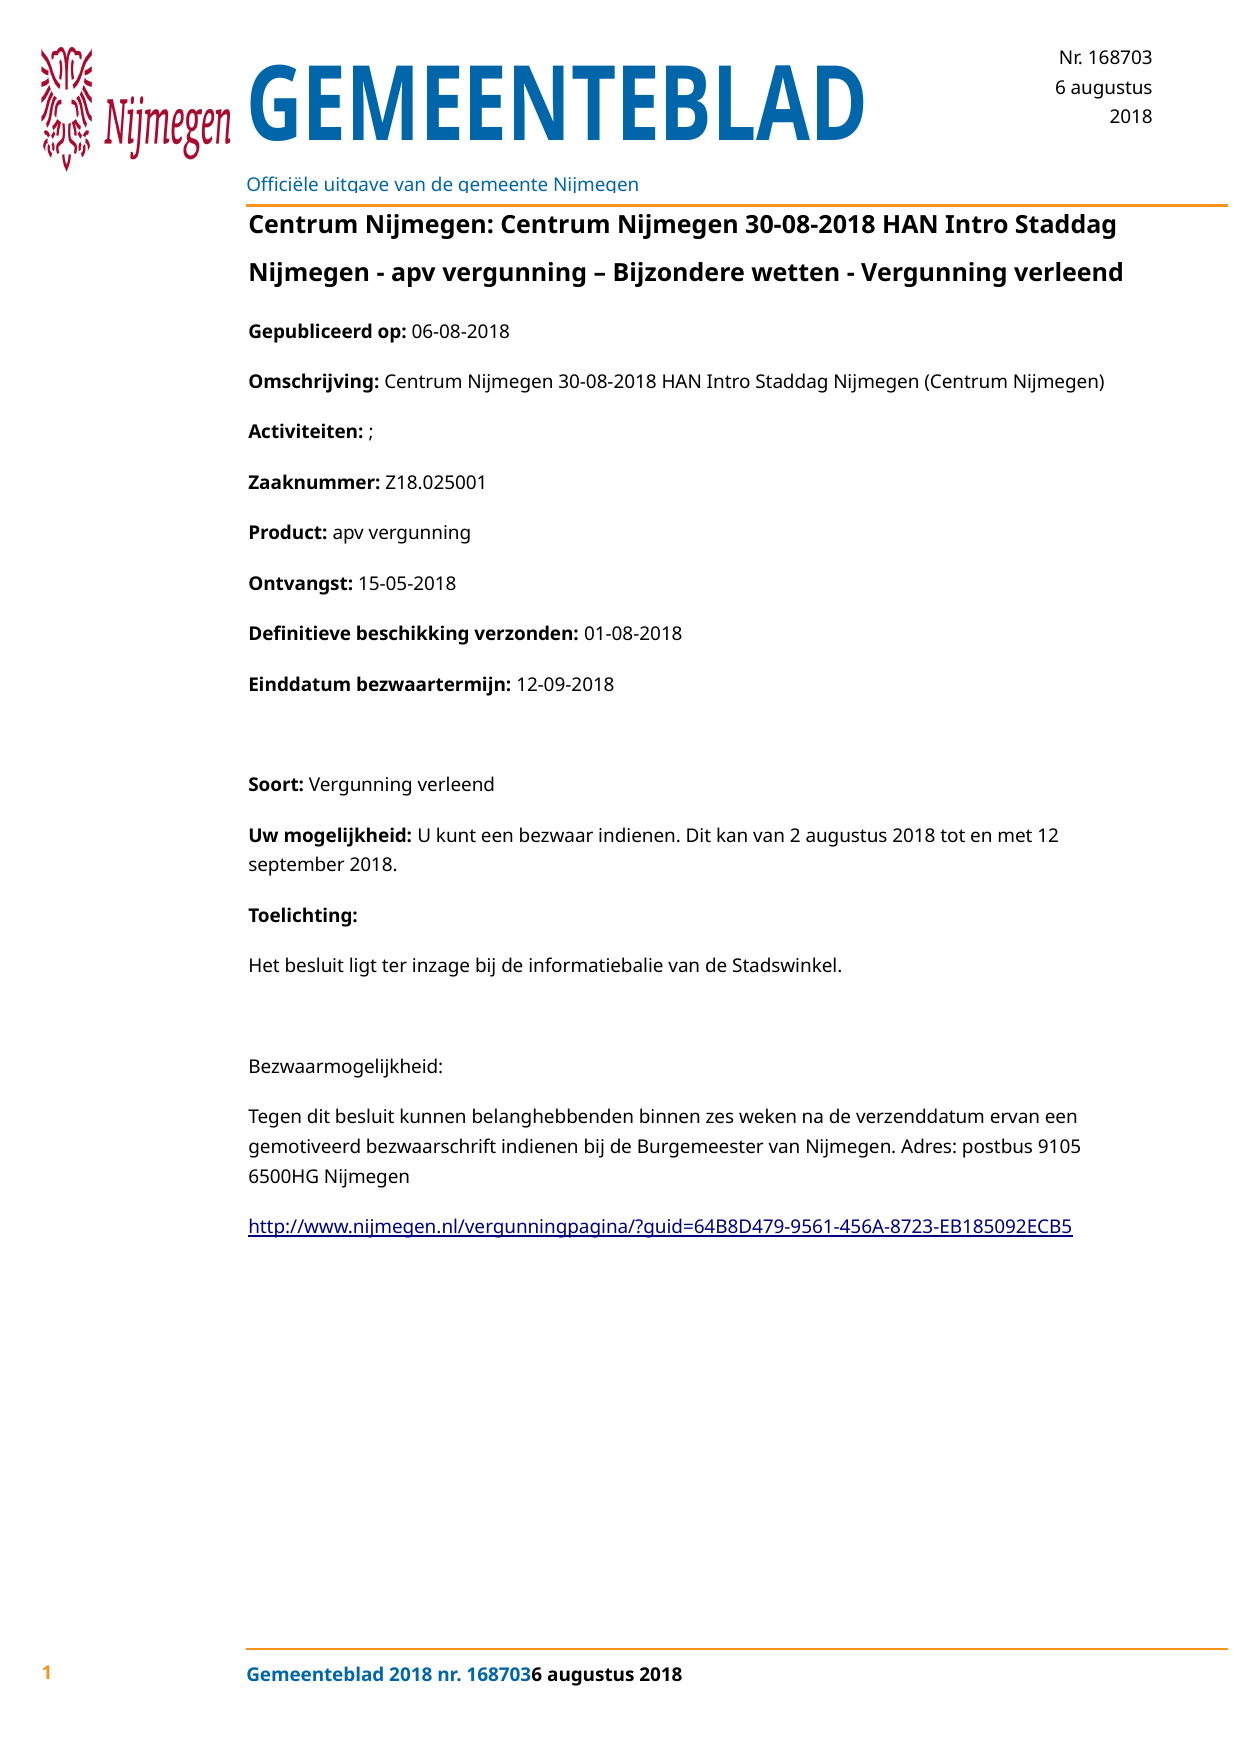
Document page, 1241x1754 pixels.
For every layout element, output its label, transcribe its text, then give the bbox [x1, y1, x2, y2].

text Uw mogelijkheid: U kunt een bezwaar indienen. Dit kan van 2 augustus 2018 tot en met 12 september 2018. [248, 822, 1152, 877]
text Soort: Vergunning verleend [248, 772, 1152, 797]
text Het besluit ligt ter inzage bij de informatiebalie van de Stadswinkel. [248, 952, 1152, 978]
text Tegen dit besluit kunnen belanghebbenden binnen zes weken na de verzenddatum ervan een gemotiveerd bezwaarschrift indienen bij de Burgemeester van Nijmegen. Adres: postbus 9105 6500HG Nijmegen [248, 1104, 1152, 1189]
text Gepubliceerd op: 06-08-2018 [248, 318, 1152, 344]
text Einddatum bezwaartermijn: 12-09-2018 [248, 671, 1152, 697]
text http://www.nijmegen.nl/vergunningpagina/?guid=64B8D479-9561-456A-8723-EB185092ECB5 [248, 1213, 1152, 1239]
text Toelichting: [248, 902, 1152, 928]
text Omschrijving: Centrum Nijmegen 30-08-2018 HAN Intro Staddag Nijmegen (Centrum Nijmegen) [248, 368, 1152, 394]
text Bezwaarmogelijkheid: [248, 1053, 1152, 1079]
text Zaaknummer: Z18.025001 [248, 469, 1152, 495]
text Activiteiten: ; [248, 419, 1152, 444]
text Ontvangst: 15-05-2018 [248, 570, 1152, 596]
picture [41, 47, 231, 172]
text Product: apv vergunning [248, 519, 1152, 545]
text Definitieve beschikking verzonden: 01-08-2018 [248, 620, 1152, 646]
text Centrum Nijmegen: Centrum Nijmegen 30-08-2018 HAN Intro Staddag Nijmegen - apv vergunning – Bijzondere wetten - Vergunning verleend [248, 207, 1152, 288]
